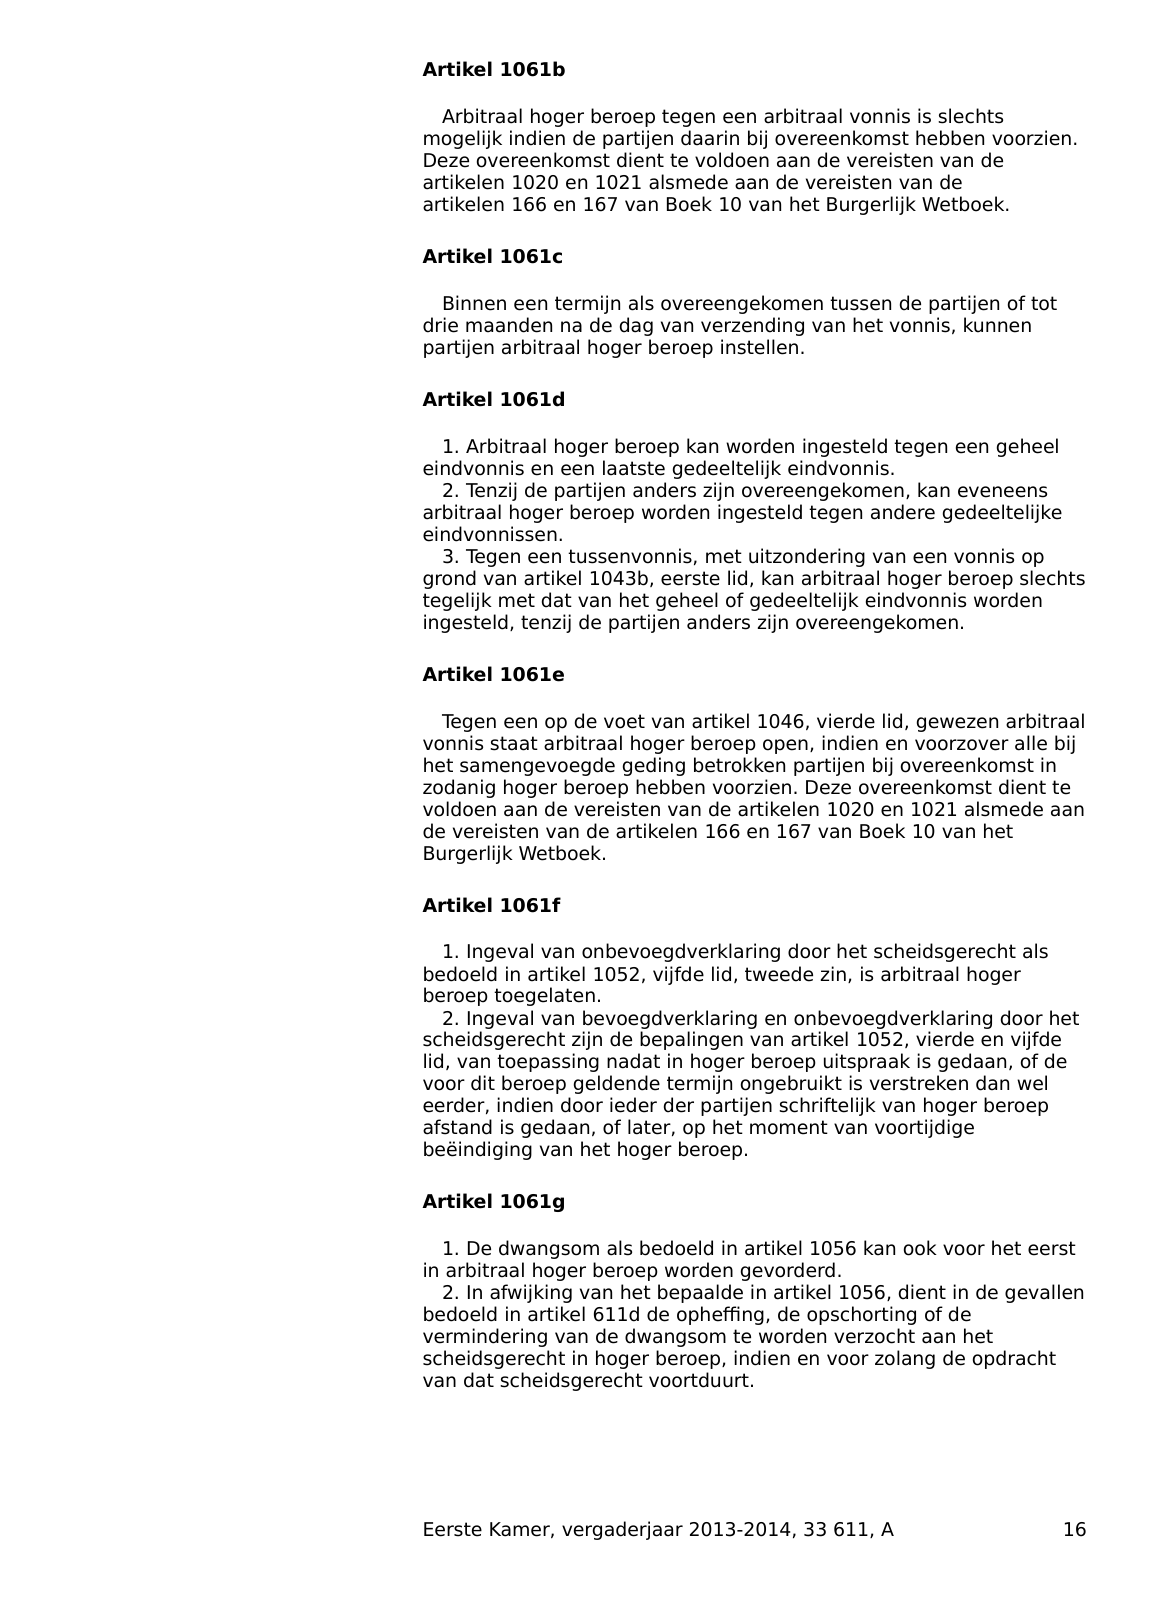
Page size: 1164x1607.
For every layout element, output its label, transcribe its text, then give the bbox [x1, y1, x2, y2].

text 1. De dwangsom als bedoeld in artikel 1056 kan ook voor het eerst in arbitraal hoger beroep worden gevorderd. [422, 1238, 1087, 1282]
text Arbitraal hoger beroep tegen een arbitraal vonnis is slechts mogelijk indien de partijen daarin bij overeenkomst hebben voorzien. Deze overeenkomst dient te voldoen aan de vereisten van de artikelen 1020 en 1021 alsmede aan de vereisten van de artikelen 166 en 167 van Boek 10 van het Burgerlijk Wetboek. [422, 106, 1087, 216]
text 1. Arbitraal hoger beroep kan worden ingesteld tegen een geheel eindvonnis en een laatste gedeeltelijk eindvonnis. [422, 436, 1087, 480]
subtitle Artikel 1061c [422, 246, 1087, 268]
text 2. Ingeval van bevoegdverklaring en onbevoegdverklaring door het scheidsgerecht zijn de bepalingen van artikel 1052, vierde en vijfde lid, van toepassing nadat in hoger beroep uitspraak is gedaan, of de voor dit beroep geldende termijn ongebruikt is verstreken dan wel eerder, indien door ieder der partijen schriftelijk van hoger beroep afstand is gedaan, of later, op het moment van voortijdige beëindiging van het hoger beroep. [422, 1007, 1087, 1161]
text 2. Tenzij de partijen anders zijn overeengekomen, kan eveneens arbitraal hoger beroep worden ingesteld tegen andere gedeeltelijke eindvonnissen. [422, 480, 1087, 546]
text 3. Tegen een tussenvonnis, met uitzondering van een vonnis op grond van artikel 1043b, eerste lid, kan arbitraal hoger beroep slechts tegelijk met dat van het geheel of gedeeltelijk eindvonnis worden ingesteld, tenzij de partijen anders zijn overeengekomen. [422, 546, 1087, 634]
text 1. Ingeval van onbevoegdverklaring door het scheidsgerecht als bedoeld in artikel 1052, vijfde lid, tweede zin, is arbitraal hoger beroep toegelaten. [422, 941, 1087, 1007]
text 2. In afwijking van het bepaalde in artikel 1056, dient in de gevallen bedoeld in artikel 611d de opheffing, de opschorting of de vermindering van de dwangsom te worden verzocht aan het scheidsgerecht in hoger beroep, indien en voor zolang de opdracht van dat scheidsgerecht voortduurt. [422, 1282, 1087, 1392]
subtitle Artikel 1061g [422, 1191, 1087, 1213]
text Tegen een op de voet van artikel 1046, vierde lid, gewezen arbitraal vonnis staat arbitraal hoger beroep open, indien en voorzover alle bij het samengevoegde geding betrokken partijen bij overeenkomst in zodanig hoger beroep hebben voorzien. Deze overeenkomst dient te voldoen aan de vereisten van de artikelen 1020 en 1021 alsmede aan de vereisten van de artikelen 166 en 167 van Boek 10 van het Burgerlijk Wetboek. [422, 711, 1087, 864]
subtitle Artikel 1061f [422, 894, 1087, 916]
subtitle Artikel 1061b [422, 59, 1087, 81]
subtitle Artikel 1061d [422, 389, 1087, 411]
subtitle Artikel 1061e [422, 664, 1087, 686]
text Binnen een termijn als overeengekomen tussen de partijen of tot drie maanden na de dag van verzending van het vonnis, kunnen partijen arbitraal hoger beroep instellen. [422, 293, 1087, 359]
